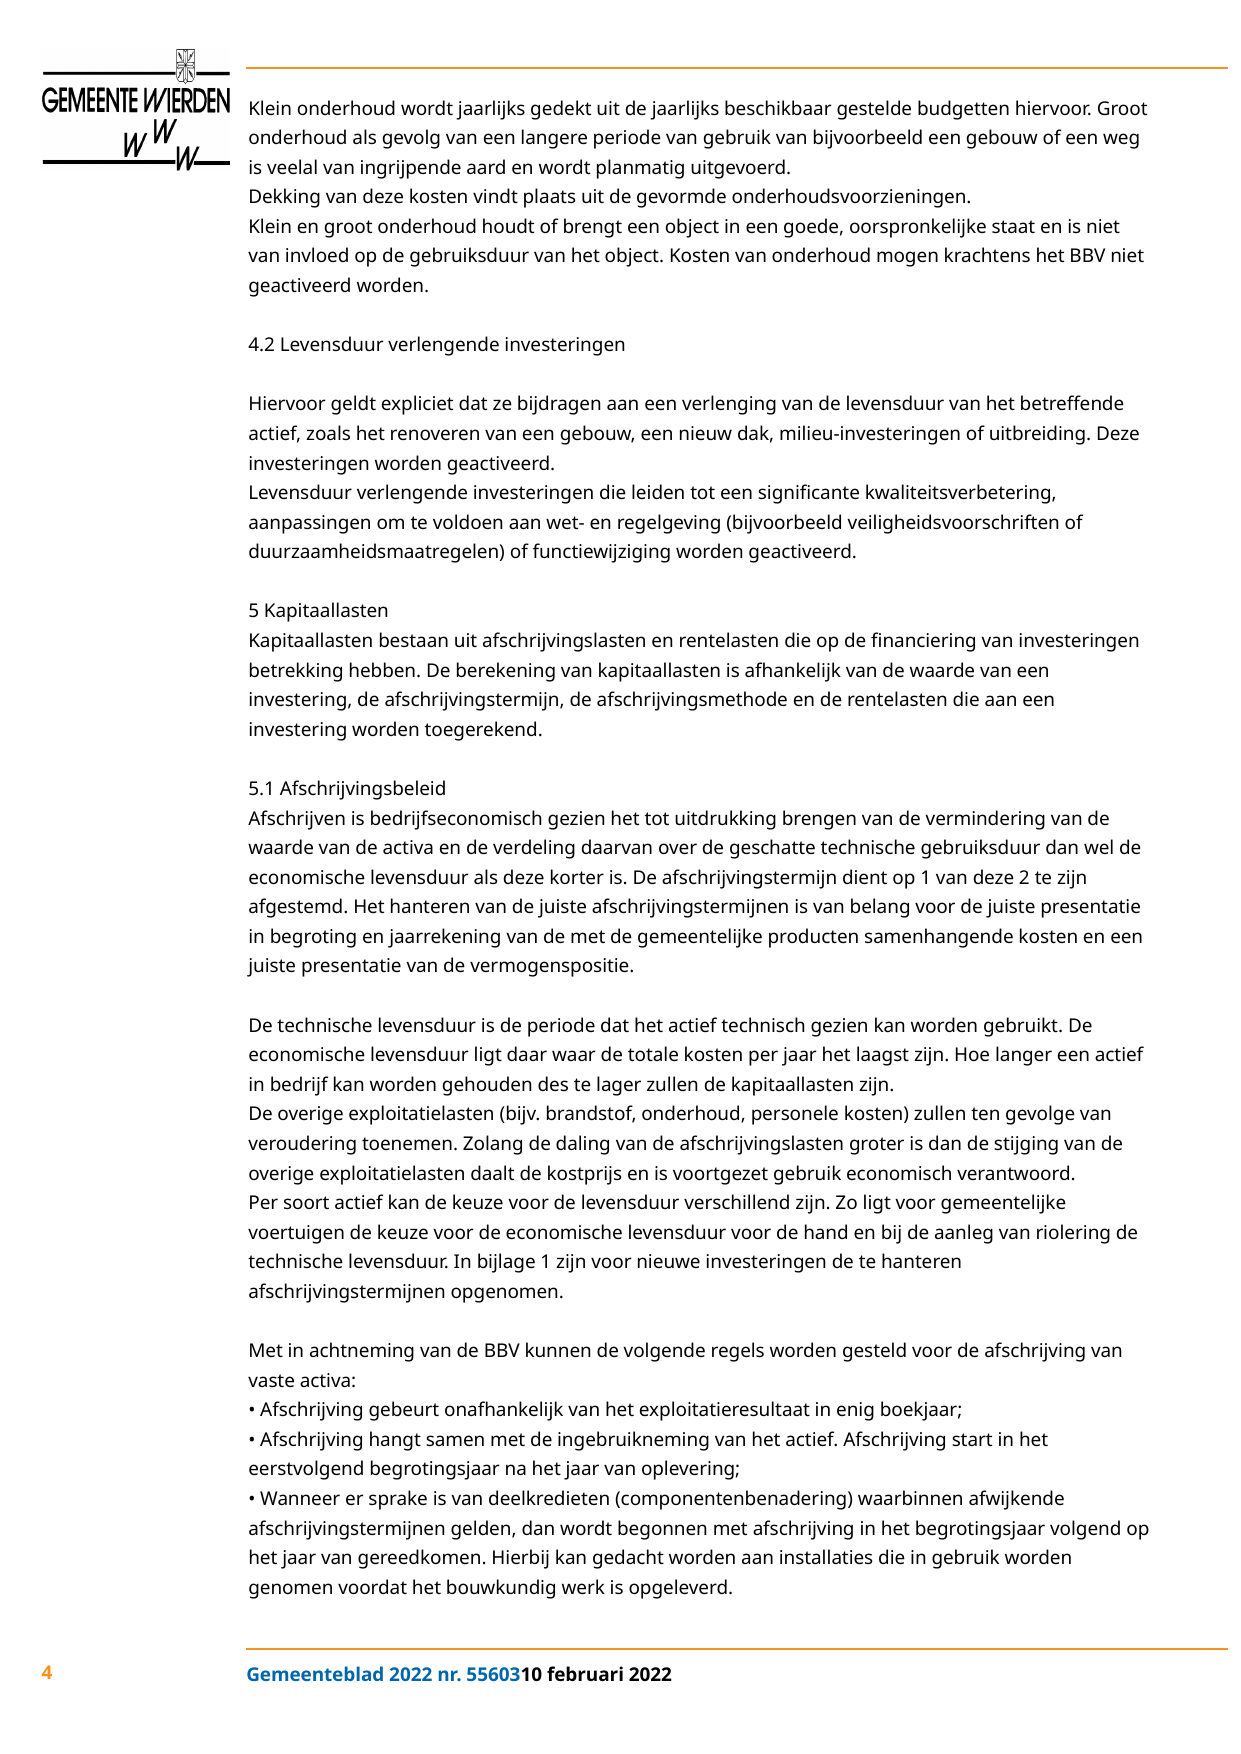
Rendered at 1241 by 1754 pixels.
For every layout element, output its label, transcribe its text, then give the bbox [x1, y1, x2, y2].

text Per soort actief kan de keuze voor de levensduur verschillend zijn. Zo ligt voor gemeentelijke voertuigen de keuze voor de economische levensduur voor de hand en bij de aanleg van riolering de technische levensduur. In bijlage 1 zijn voor nieuwe investeringen de te hanteren afschrijvingstermijnen opgenomen. [248, 1189, 1152, 1304]
text 5.1 Afschrijvingsbeleid [248, 775, 1152, 801]
text • Afschrijving hangt samen met de ingebruikneming van het actief. Afschrijving start in het eerstvolgend begrotingsjaar na het jaar van oplevering; [248, 1426, 1152, 1481]
text De technische levensduur is de periode dat het actief technisch gezien kan worden gebruikt. De economische levensduur ligt daar waar de totale kosten per jaar het laagst zijn. Hoe langer een actief in bedrijf kan worden gehouden des te lager zullen de kapitaallasten zijn. [248, 1012, 1152, 1097]
text 5 Kapitaallasten [248, 598, 1152, 623]
text Dekking van deze kosten vindt plaats uit de gevormde onderhoudsvoorzieningen. [248, 183, 1152, 209]
text De overige exploitatielasten (bijv. brandstof, onderhoud, personele kosten) zullen ten gevolge van veroudering toenemen. Zolang de daling van de afschrijvingslasten groter is dan de stijging van de overige exploitatielasten daalt de kostprijs en is voortgezet gebruik economisch verantwoord. [248, 1101, 1152, 1186]
text • Afschrijving gebeurt onafhankelijk van het exploitatieresultaat in enig boekjaar; [248, 1396, 1152, 1422]
text • Wanneer er sprake is van deelkredieten (componentenbenadering) waarbinnen afwijkende afschrijvingstermijnen gelden, dan wordt begonnen met afschrijving in het begrotingsjaar volgend op het jaar van gereedkomen. Hierbij kan gedacht worden aan installaties die in gebruik worden genomen voordat het bouwkundig werk is opgeleverd. [248, 1485, 1152, 1600]
text Levensduur verlengende investeringen die leiden tot een significante kwaliteitsverbetering, aanpassingen om te voldoen aan wet- en regelgeving (bijvoorbeeld veiligheidsvoorschriften of duurzaamheidsmaatregelen) of functiewijziging worden geactiveerd. [248, 479, 1152, 564]
text Hiervoor geldt expliciet dat ze bijdragen aan een verlenging van de levensduur van het betreffende actief, zoals het renoveren van een gebouw, een nieuw dak, milieu-investeringen of uitbreiding. Deze investeringen worden geactiveerd. [248, 391, 1152, 476]
text Afschrijven is bedrijfseconomisch gezien het tot uitdrukking brengen van de vermindering van de waarde van de activa en de verdeling daarvan over de geschatte technische gebruiksduur dan wel de economische levensduur als deze korter is. De afschrijvingstermijn dient op 1 van deze 2 te zijn afgestemd. Het hanteren van de juiste afschrijvingstermijnen is van belang voor de juiste presentatie in begroting en jaarrekening van de met de gemeentelijke producten samenhangende kosten en een juiste presentatie van de vermogenspositie. [248, 805, 1152, 978]
text Kapitaallasten bestaan uit afschrijvingslasten en rentelasten die op de financiering van investeringen betrekking hebben. De berekening van kapitaallasten is afhankelijk van de waarde van een investering, de afschrijvingstermijn, de afschrijvingsmethode en de rentelasten die aan een investering worden toegerekend. [248, 627, 1152, 742]
text Klein en groot onderhoud houdt of brengt een object in een goede, oorspronkelijke staat en is niet van invloed op de gebruiksduur van het object. Kosten van onderhoud mogen krachtens het BBV niet geactiveerd worden. [248, 213, 1152, 298]
text Met in achtneming van de BBV kunnen de volgende regels worden gesteld voor de afschrijving van vaste activa: [248, 1337, 1152, 1393]
text 4.2 Levensduur verlengende investeringen [248, 331, 1152, 357]
text Klein onderhoud wordt jaarlijks gedekt uit de jaarlijks beschikbaar gestelde budgetten hiervoor. Groot onderhoud als gevolg van een langere periode van gebruik van bijvoorbeeld een gebouw of een weg is veelal van ingrijpende aard en wordt planmatig uitgevoerd. [248, 95, 1152, 180]
picture [41, 47, 231, 172]
